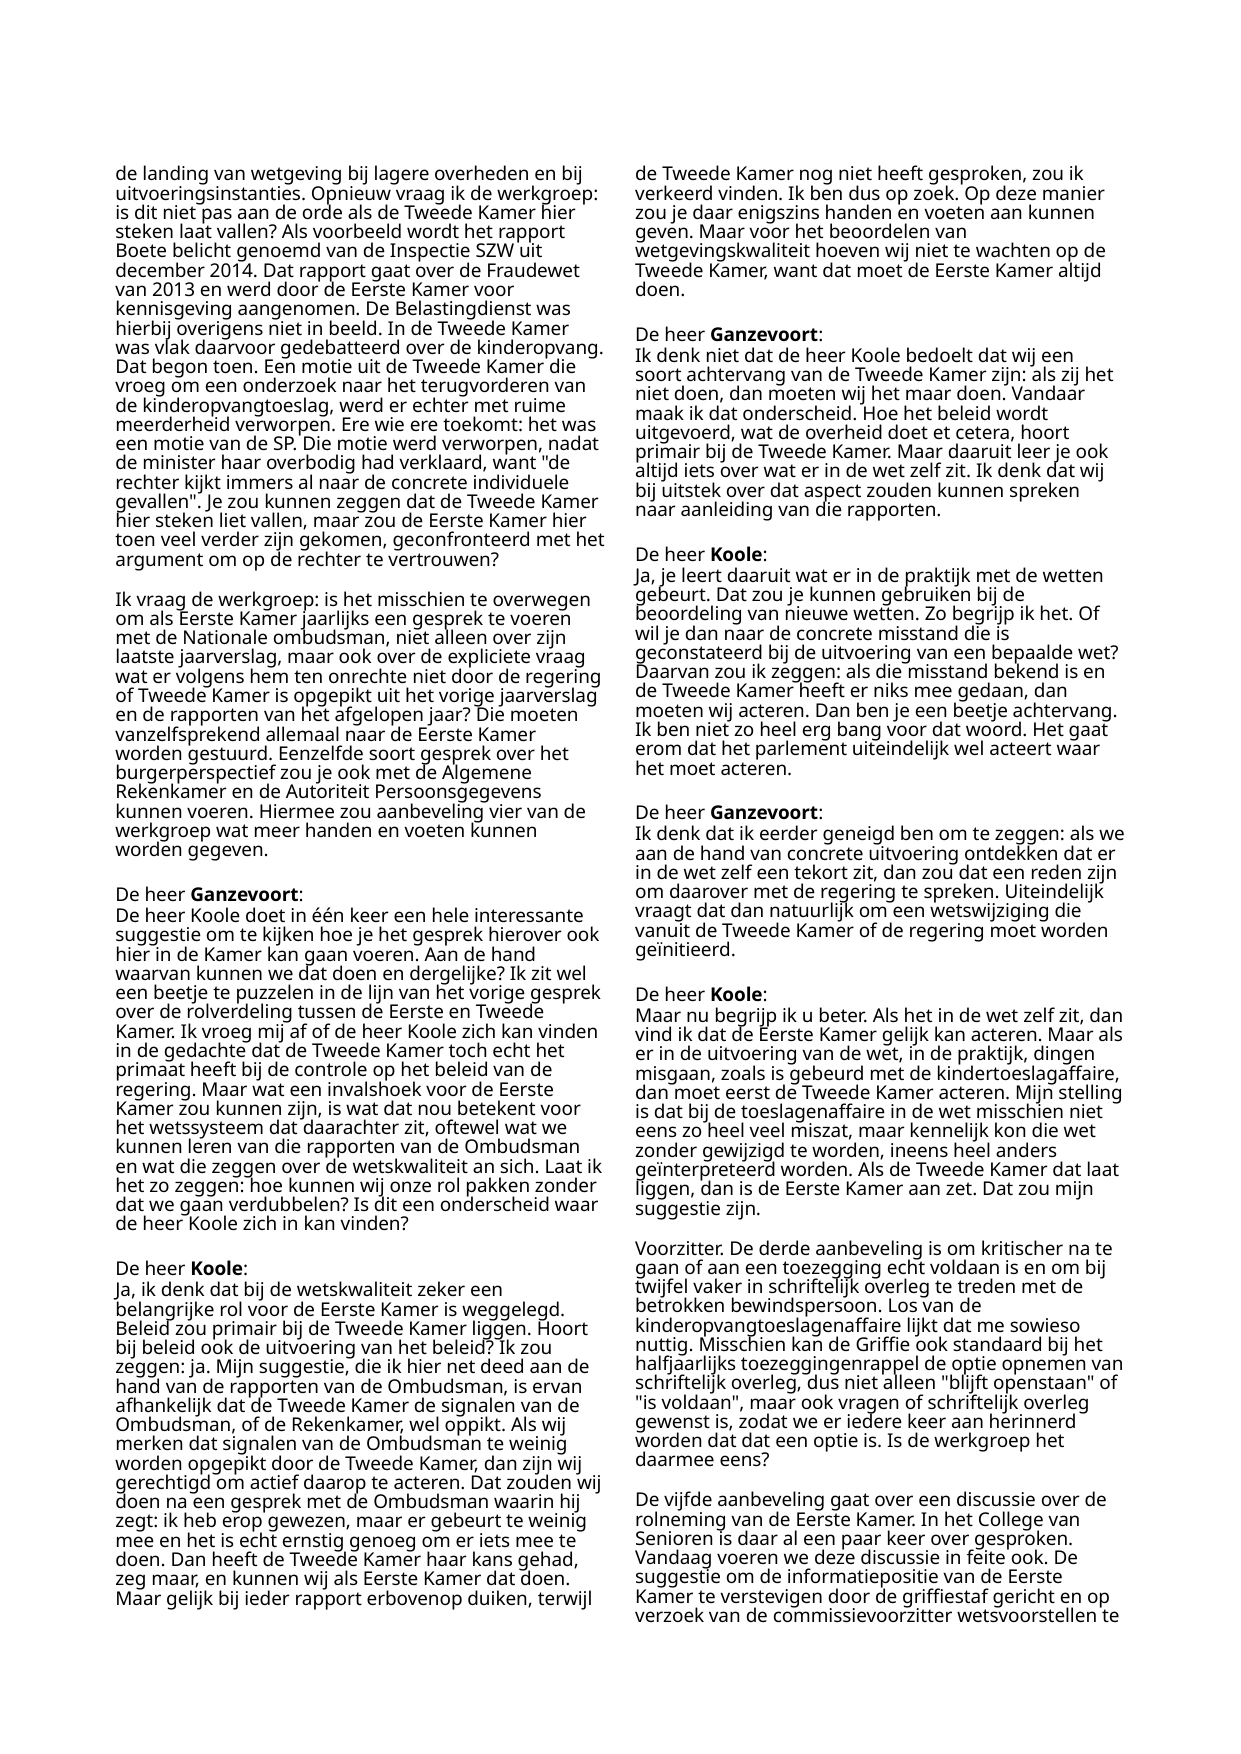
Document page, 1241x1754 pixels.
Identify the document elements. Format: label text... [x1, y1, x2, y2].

text de landing van wetgeving bij lagere overheden en bij uitvoeringsinstanties. Opnieuw vraag ik de werkgroep: is dit niet pas aan de orde als de Tweede Kamer hier steken laat vallen? Als voorbeeld wordt het rapport Boete belicht genoemd van de Inspectie SZW uit december 2014. Dat rapport gaat over de Fraudewet van 2013 en werd door de Eerste Kamer voor kennisgeving aangenomen. De Belastingdienst was hierbij overigens niet in beeld. In de Tweede Kamer was vlak daarvoor gedebatteerd over de kinderopvang. Dat begon toen. Een motie uit de Tweede Kamer die vroeg om een onderzoek naar het terugvorderen van de kinderopvangtoeslag, werd er echter met ruime meerderheid verworpen. Ere wie ere toekomt: het was een motie van de SP. Die motie werd verworpen, nadat de minister haar overbodig had verklaard, want "de rechter kijkt immers al naar de concrete individuele gevallen". Je zou kunnen zeggen dat de Tweede Kamer hier steken liet vallen, maar zou de Eerste Kamer hier toen veel verder zijn gekomen, geconfronteerd met het argument om op de rechter te vertrouwen? [115, 165, 605, 570]
text De heer Ganzevoort: [115, 881, 605, 907]
text Voorzitter. De derde aanbeveling is om kritischer na te gaan of aan een toezegging echt voldaan is en om bij twijfel vaker in schriftelijk overleg te treden met de betrokken bewindspersoon. Los van de kinderopvangtoeslagenaffaire lijkt dat me sowieso nuttig. Misschien kan de Griffie ook standaard bij het halfjaarlijks toezeggingenrappel de optie opnemen van schriftelijk overleg, dus niet alleen "blijft openstaan" of "is voldaan", maar ook vragen of schriftelijk overleg gewenst is, zodat we er iedere keer aan herinnerd worden dat dat een optie is. Is de werkgroep het daarmee eens? [635, 1239, 1125, 1471]
text de Tweede Kamer nog niet heeft gesproken, zou ik verkeerd vinden. Ik ben dus op zoek. Op deze manier zou je daar enigszins handen en voeten aan kunnen geven. Maar voor het beoordelen van wetgevingskwaliteit hoeven wij niet te wachten op de Tweede Kamer, want dat moet de Eerste Kamer altijd doen. [635, 165, 1125, 300]
text Maar nu begrijp ik u beter. Als het in de wet zelf zit, dan vind ik dat de Eerste Kamer gelijk kan acteren. Maar als er in de uitvoering van de wet, in de praktijk, dingen misgaan, zoals is gebeurd met de kindertoeslagaffaire, dan moet eerst de Tweede Kamer acteren. Mijn stelling is dat bij de toeslagenaffaire in de wet misschien niet eens zo heel veel miszat, maar kennelijk kon die wet zonder gewijzigd te worden, ineens heel anders geïnterpreteerd worden. Als de Tweede Kamer dat laat liggen, dan is de Eerste Kamer aan zet. Dat zou mijn suggestie zijn. [635, 1007, 1125, 1219]
text De heer Koole: [635, 981, 1125, 1007]
text De heer Koole doet in één keer een hele interessante suggestie om te kijken hoe je het gesprek hierover ook hier in de Kamer kan gaan voeren. Aan de hand waarvan kunnen we dat doen en dergelijke? Ik zit wel een beetje te puzzelen in de lijn van het vorige gesprek over de rolverdeling tussen de Eerste en Tweede Kamer. Ik vroeg mij af of de heer Koole zich kan vinden in de gedachte dat de Tweede Kamer toch echt het primaat heeft bij de controle op het beleid van de regering. Maar wat een invalshoek voor de Eerste Kamer zou kunnen zijn, is wat dat nou betekent voor het wetssysteem dat daarachter zit, oftewel wat we kunnen leren van die rapporten van de Ombudsman en wat die zeggen over de wetskwaliteit an sich. Laat ik het zo zeggen: hoe kunnen wij onze rol pakken zonder dat we gaan verdubbelen? Is dit een onderscheid waar de heer Koole zich in kan vinden? [115, 907, 605, 1235]
text Ik vraag de werkgroep: is het misschien te overwegen om als Eerste Kamer jaarlijks een gesprek te voeren met de Nationale ombudsman, niet alleen over zijn laatste jaarverslag, maar ook over de expliciete vraag wat er volgens hem ten onrechte niet door de regering of Tweede Kamer is opgepikt uit het vorige jaarverslag en de rapporten van het afgelopen jaar? Die moeten vanzelfsprekend allemaal naar de Eerste Kamer worden gestuurd. Eenzelfde soort gesprek over het burgerperspectief zou je ook met de Algemene Rekenkamer en de Autoriteit Persoonsgegevens kunnen voeren. Hiermee zou aanbeveling vier van de werkgroep wat meer handen en voeten kunnen worden gegeven. [115, 591, 605, 861]
text Ja, ik denk dat bij de wetskwaliteit zeker een belangrijke rol voor de Eerste Kamer is weggelegd. Beleid zou primair bij de Tweede Kamer liggen. Hoort bij beleid ook de uitvoering van het beleid? Ik zou zeggen: ja. Mijn suggestie, die ik hier net deed aan de hand van de rapporten van de Ombudsman, is ervan afhankelijk dat de Tweede Kamer de signalen van de Ombudsman, of de Rekenkamer, wel oppikt. Als wij merken dat signalen van de Ombudsman te weinig worden opgepikt door de Tweede Kamer, dan zijn wij gerechtigd om actief daarop te acteren. Dat zouden wij doen na een gesprek met de Ombudsman waarin hij zegt: ik heb erop gewezen, maar er gebeurt te weinig mee en het is echt ernstig genoeg om er iets mee te doen. Dan heeft de Tweede Kamer haar kans gehad, zeg maar, en kunnen wij als Eerste Kamer dat doen. Maar gelijk bij ieder rapport erbovenop duiken, terwijl [115, 1281, 605, 1609]
text Ja, je leert daaruit wat er in de praktijk met de wetten gebeurt. Dat zou je kunnen gebruiken bij de beoordeling van nieuwe wetten. Zo begrijp ik het. Of wil je dan naar de concrete misstand die is geconstateerd bij de uitvoering van een bepaalde wet? Daarvan zou ik zeggen: als die misstand bekend is en de Tweede Kamer heeft er niks mee gedaan, dan moeten wij acteren. Dan ben je een beetje achtervang. Ik ben niet zo heel erg bang voor dat woord. Het gaat erom dat het parlement uiteindelijk wel acteert waar het moet acteren. [635, 567, 1125, 779]
text Ik denk niet dat de heer Koole bedoelt dat wij een soort achtervang van de Tweede Kamer zijn: als zij het niet doen, dan moeten wij het maar doen. Vandaar maak ik dat onderscheid. Hoe het beleid wordt uitgevoerd, wat de overheid doet et cetera, hoort primair bij de Tweede Kamer. Maar daaruit leer je ook altijd iets over wat er in de wet zelf zit. Ik denk dat wij bij uitstek over dat aspect zouden kunnen spreken naar aanleiding van die rapporten. [635, 347, 1125, 520]
text De heer Ganzevoort: [635, 321, 1125, 347]
text De vijfde aanbeveling gaat over een discussie over de rolneming van de Eerste Kamer. In het College van Senioren is daar al een paar keer over gesproken. Vandaag voeren we deze discussie in feite ook. De suggestie om de informatiepositie van de Eerste Kamer te verstevigen door de griffiestaf gericht en op verzoek van de commissievoorzitter wetsvoorstellen te [635, 1491, 1125, 1626]
text Ik denk dat ik eerder geneigd ben om te zeggen: als we aan de hand van concrete uitvoering ontdekken dat er in de wet zelf een tekort zit, dan zou dat een reden zijn om daarover met de regering te spreken. Uiteindelijk vraagt dat dan natuurlijk om een wetswijziging die vanuit de Tweede Kamer of de regering moet worden geïnitieerd. [635, 825, 1125, 960]
text De heer Koole: [635, 541, 1125, 567]
text De heer Ganzevoort: [635, 799, 1125, 825]
text De heer Koole: [115, 1256, 605, 1281]
